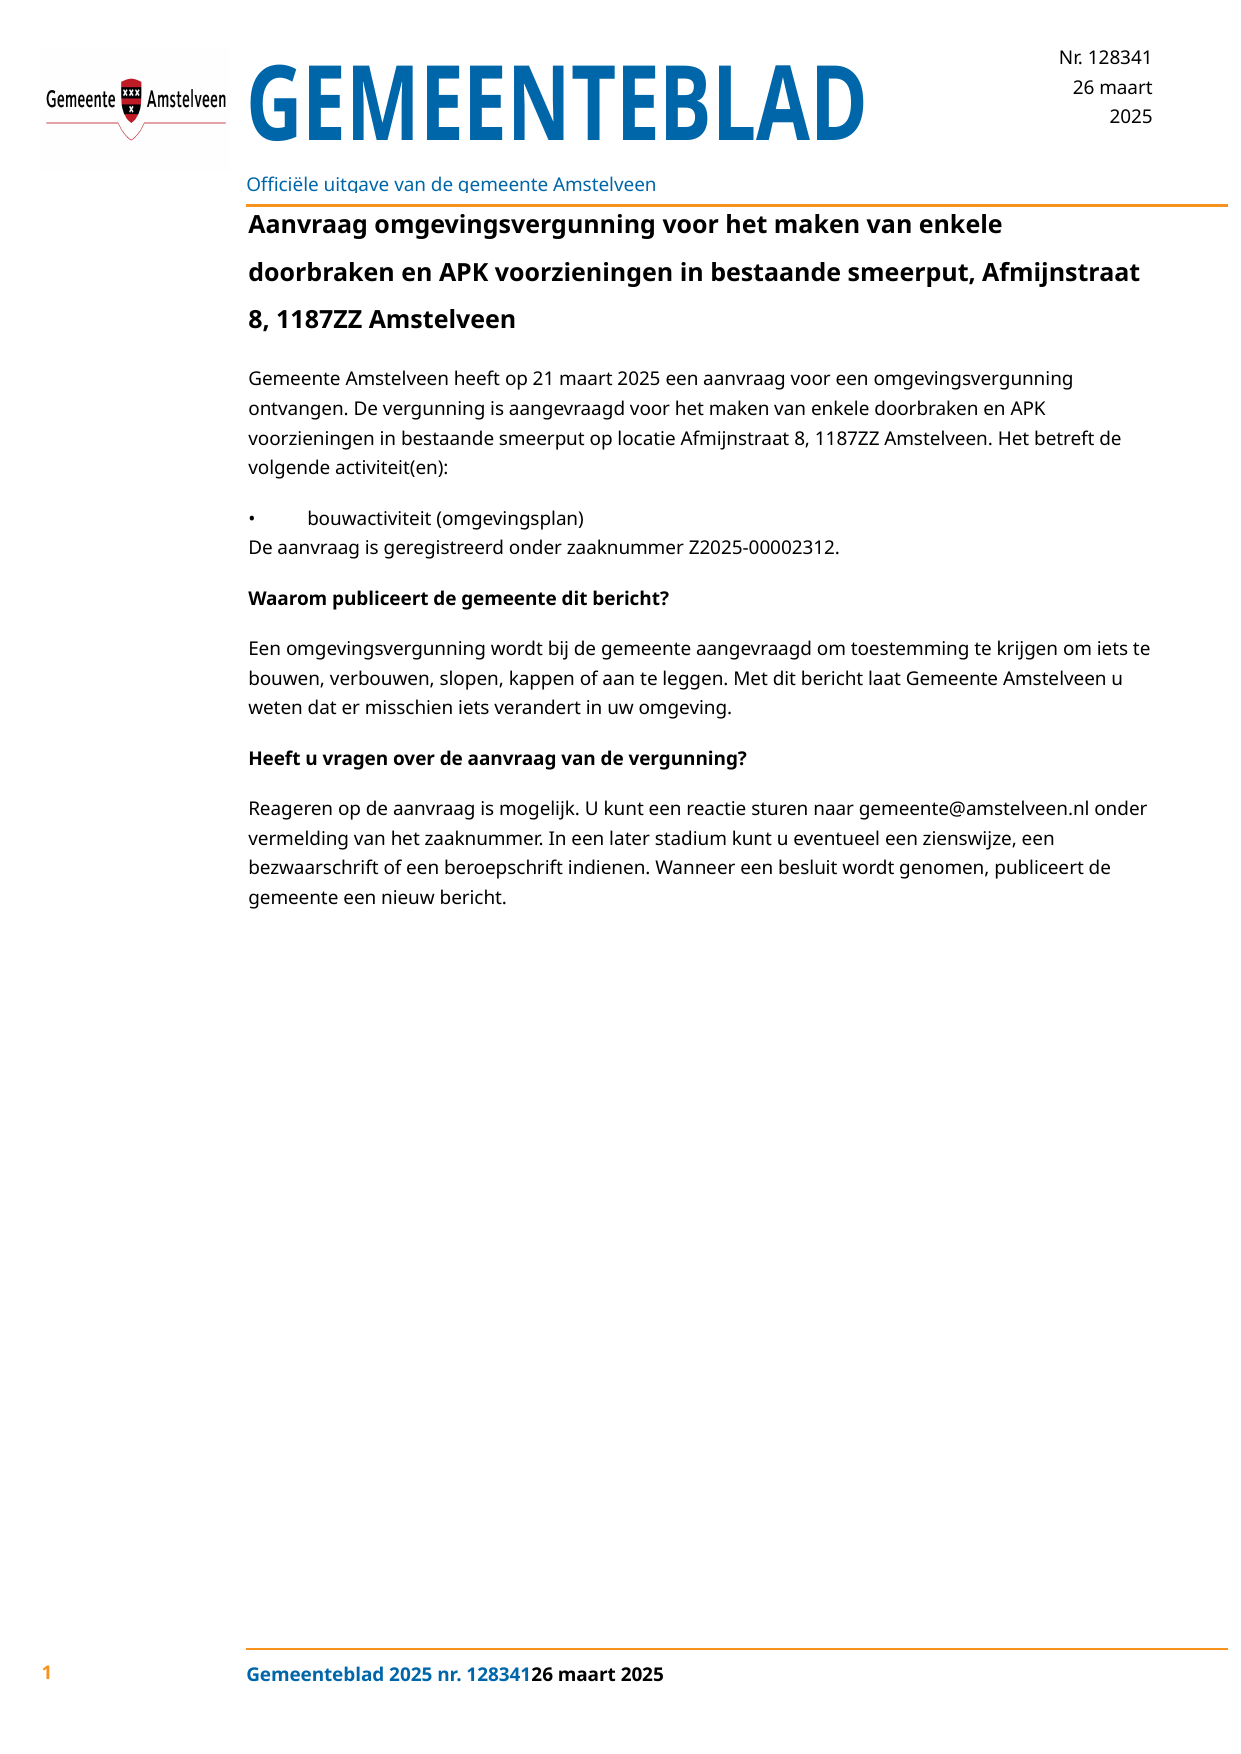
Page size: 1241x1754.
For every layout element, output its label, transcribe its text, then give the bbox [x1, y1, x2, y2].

text Een omgevingsvergunning wordt bij de gemeente aangevraagd om toestemming te krijgen om iets te bouwen, verbouwen, slopen, kappen of aan te leggen. Met dit bericht laat Gemeente Amstelveen u weten dat er misschien iets verandert in uw omgeving. [248, 635, 1152, 720]
text Heeft u vragen over de aanvraag van de vergunning? [248, 745, 1152, 770]
picture [41, 47, 231, 172]
text De aanvraag is geregistreerd onder zaaknummer Z2025-00002312. [248, 534, 1152, 560]
text Waarom publiceert de gemeente dit bericht? [248, 585, 1152, 610]
text Reageren op de aanvraag is mogelijk. U kunt een reactie sturen naar gemeente@amstelveen.nl onder vermelding van het zaaknummer. In een later stadium kunt u eventueel een zienswijze, een bezwaarschrift of een beroepschrift indienen. Wanneer een besluit wordt genomen, publiceert de gemeente een nieuw bericht. [248, 795, 1152, 909]
list bouwactiviteit (omgevingsplan) [248, 505, 1152, 530]
text Aanvraag omgevingsvergunning voor het maken van enkele doorbraken en APK voorzieningen in bestaande smeerput, Afmijnstraat 8, 1187ZZ Amstelveen [248, 207, 1152, 336]
text Gemeente Amstelveen heeft op 21 maart 2025 een aanvraag voor een omgevingsvergunning ontvangen. De vergunning is aangevraagd voor het maken van enkele doorbraken en APK voorzieningen in bestaande smeerput op locatie Afmijnstraat 8, 1187ZZ Amstelveen. Het betreft de volgende activiteit(en): [248, 366, 1152, 480]
